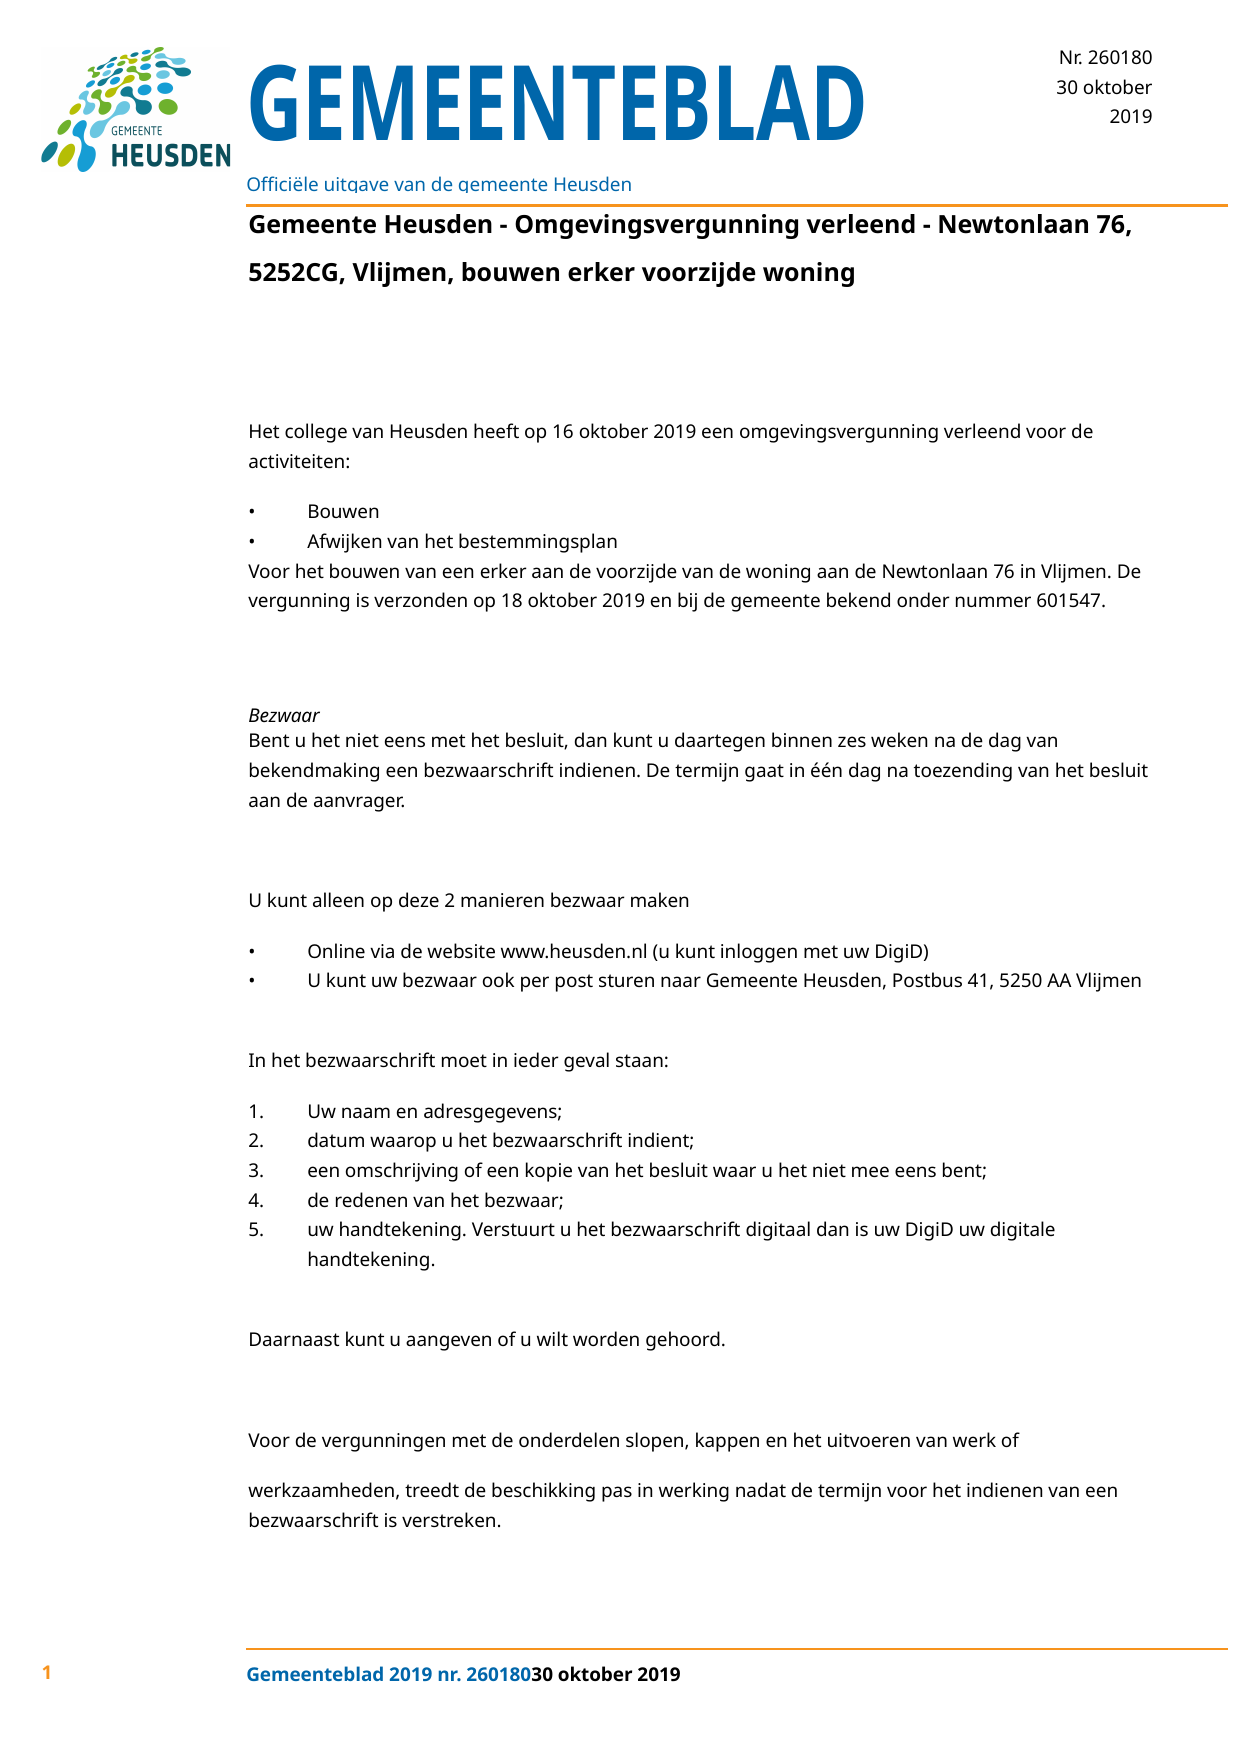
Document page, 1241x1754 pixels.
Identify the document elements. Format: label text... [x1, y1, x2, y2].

list datum waarop u het bezwaarschrift indient; [248, 1128, 1152, 1153]
text In het bezwaarschrift moet in ieder geval staan: [248, 1048, 1152, 1073]
list uw handtekening. Verstuurt u het bezwaarschrift digitaal dan is uw DigiD uw digitale handtekening. [248, 1216, 1152, 1272]
text U kunt alleen op deze 2 manieren bezwaar maken [248, 888, 1152, 913]
list U kunt uw bezwaar ook per post sturen naar Gemeente Heusden, Postbus 41, 5250 AA Vlijmen [248, 968, 1152, 993]
text Gemeente Heusden - Omgevingsvergunning verleend - Newtonlaan 76, 5252CG, Vlijmen, bouwen erker voorzijde woning [248, 207, 1152, 288]
list een omschrijving of een kopie van het besluit waar u het niet mee eens bent; [248, 1157, 1152, 1183]
text Het college van Heusden heeft op 16 oktober 2019 een omgevingsvergunning verleend voor de activiteiten: [248, 419, 1152, 474]
text Voor de vergunningen met de onderdelen slopen, kappen en het uitvoeren van werk of [248, 1427, 1152, 1452]
list Uw naam en adresgegevens; [248, 1098, 1152, 1124]
list Online via de website www.heusden.nl (u kunt inloggen met uw DigiD) [248, 938, 1152, 964]
picture [41, 47, 231, 172]
list de redenen van het bezwaar; [248, 1187, 1152, 1212]
text Bent u het niet eens met het besluit, dan kunt u daartegen binnen zes weken na de dag van bekendmaking een bezwaarschrift indienen. De termijn gaat in één dag na toezending van het besluit aan de aanvrager. [248, 728, 1152, 812]
list Bouwen [248, 499, 1152, 524]
text Daarnaast kunt u aangeven of u wilt worden gehoord. [248, 1326, 1152, 1352]
text Voor het bouwen van een erker aan de voorzijde van de woning aan de Newtonlaan 76 in Vlijmen. De vergunning is verzonden op 18 oktober 2019 en bij de gemeente bekend onder nummer 601547. [248, 558, 1152, 613]
text werkzaamheden, treedt de beschikking pas in werking nadat de termijn voor het indienen van een bezwaarschrift is verstreken. [248, 1477, 1152, 1532]
list Afwijken van het bestemmingsplan [248, 528, 1152, 554]
text Bezwaar [248, 702, 1152, 728]
